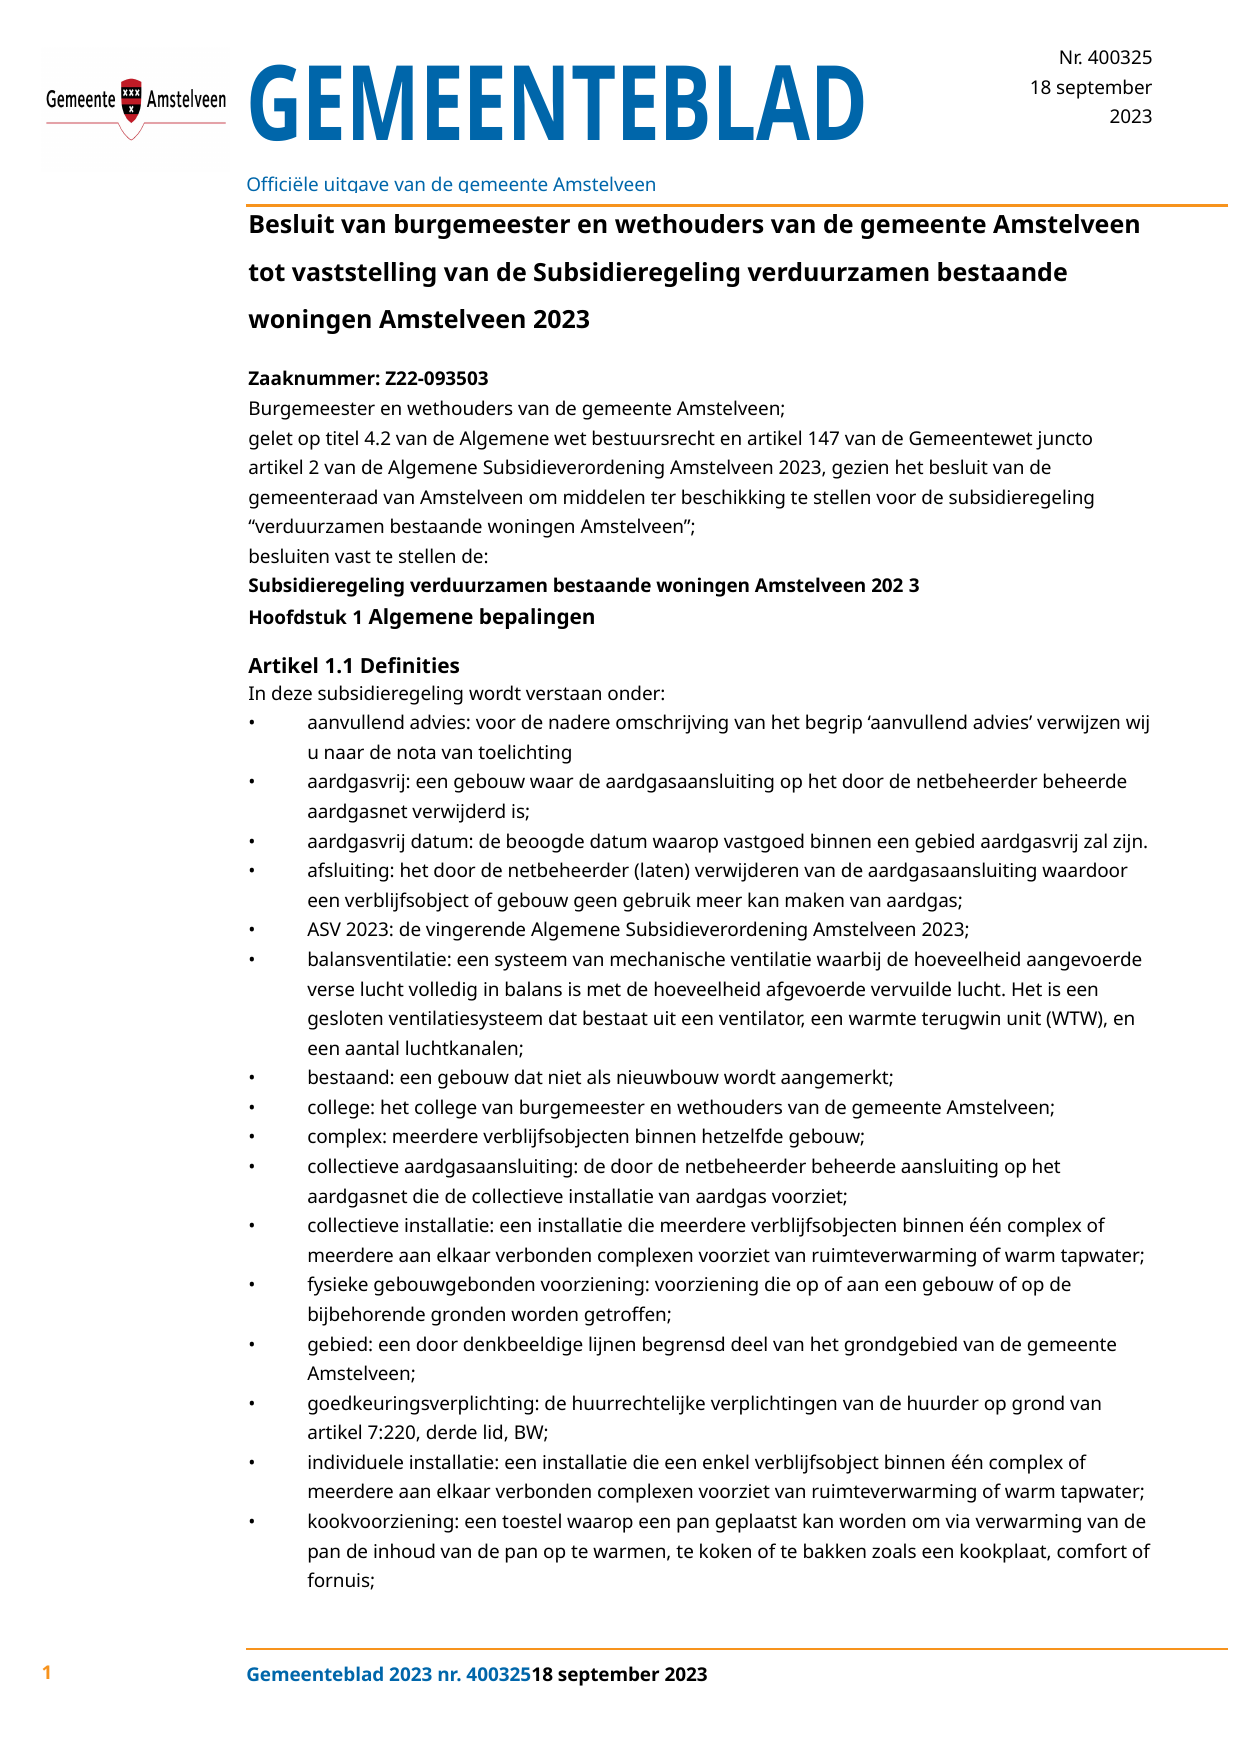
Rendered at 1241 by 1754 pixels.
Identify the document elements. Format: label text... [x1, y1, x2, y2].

list aanvullend advies: voor de nadere omschrijving van het begrip ‘aanvullend advies’ verwijzen wij u naar de nota van toelichting [248, 709, 1152, 765]
text Burgemeester en wethouders van de gemeente Amstelveen; [248, 395, 1152, 421]
text Subsidieregeling verduurzamen bestaande woningen Amstelveen 202 3 [248, 573, 1152, 598]
list gebied: een door denkbeeldige lijnen begrensd deel van het grondgebied van de gemeente Amstelveen; [248, 1331, 1152, 1386]
text Zaaknummer: Z22-093503 [248, 366, 1152, 391]
list aardgasvrij: een gebouw waar de aardgasaansluiting op het door de netbeheerder beheerde aardgasnet verwijderd is; [248, 769, 1152, 824]
list college: het college van burgemeester en wethouders van de gemeente Amstelveen; [248, 1094, 1152, 1120]
text Artikel 1.1 Definities [248, 651, 1152, 680]
list ASV 2023: de vingerende Algemene Subsidieverordening Amstelveen 2023; [248, 917, 1152, 942]
list fysieke gebouwgebonden voorziening: voorziening die op of aan een gebouw of op de bijbehorende gronden worden getroffen; [248, 1272, 1152, 1327]
text gelet op titel 4.2 van de Algemene wet bestuursrecht en artikel 147 van de Gemeentewet juncto artikel 2 van de Algemene Subsidieverordening Amstelveen 2023, gezien het besluit van de gemeenteraad van Amstelveen om middelen ter beschikking te stellen voor de subsidieregeling “verduurzamen bestaande woningen Amstelveen”; [248, 425, 1152, 539]
text In deze subsidieregeling wordt verstaan onder: [248, 680, 1152, 706]
list collectieve installatie: een installatie die meerdere verblijfsobjecten binnen één complex of meerdere aan elkaar verbonden complexen voorziet van ruimteverwarming of warm tapwater; [248, 1212, 1152, 1268]
list afsluiting: het door de netbeheerder (laten) verwijderen van de aardgasaansluiting waardoor een verblijfsobject of gebouw geen gebruik meer kan maken van aardgas; [248, 857, 1152, 913]
list aardgasvrij datum: de beoogde datum waarop vastgoed binnen een gebied aardgasvrij zal zijn. [248, 828, 1152, 853]
list balansventilatie: een systeem van mechanische ventilatie waarbij de hoeveelheid aangevoerde verse lucht volledig in balans is met de hoeveelheid afgevoerde vervuilde lucht. Het is een gesloten ventilatiesysteem dat bestaat uit een ventilator, een warmte terugwin unit (WTW), en een aantal luchtkanalen; [248, 946, 1152, 1061]
text besluiten vast te stellen de: [248, 543, 1152, 569]
picture [41, 47, 231, 172]
list goedkeuringsverplichting: de huurrechtelijke verplichtingen van de huurder op grond van artikel 7:220, derde lid, BW; [248, 1390, 1152, 1445]
list kookvoorziening: een toestel waarop een pan geplaatst kan worden om via verwarming van de pan de inhoud van de pan op te warmen, te koken of te bakken zoals een kookplaat, comfort of fornuis; [248, 1508, 1152, 1593]
list collectieve aardgasaansluiting: de door de netbeheerder beheerde aansluiting op het aardgasnet die de collectieve installatie van aardgas voorziet; [248, 1153, 1152, 1208]
list bestaand: een gebouw dat niet als nieuwbouw wordt aangemerkt; [248, 1064, 1152, 1090]
list individuele installatie: een installatie die een enkel verblijfsobject binnen één complex of meerdere aan elkaar verbonden complexen voorziet van ruimteverwarming of warm tapwater; [248, 1449, 1152, 1504]
text Besluit van burgemeester en wethouders van de gemeente Amstelveen tot vaststelling van de Subsidieregeling verduurzamen bestaande woningen Amstelveen 2023 [248, 207, 1152, 336]
list complex: meerdere verblijfsobjecten binnen hetzelfde gebouw; [248, 1124, 1152, 1149]
text Hoofdstuk 1 Algemene bepalingen [248, 602, 1152, 631]
